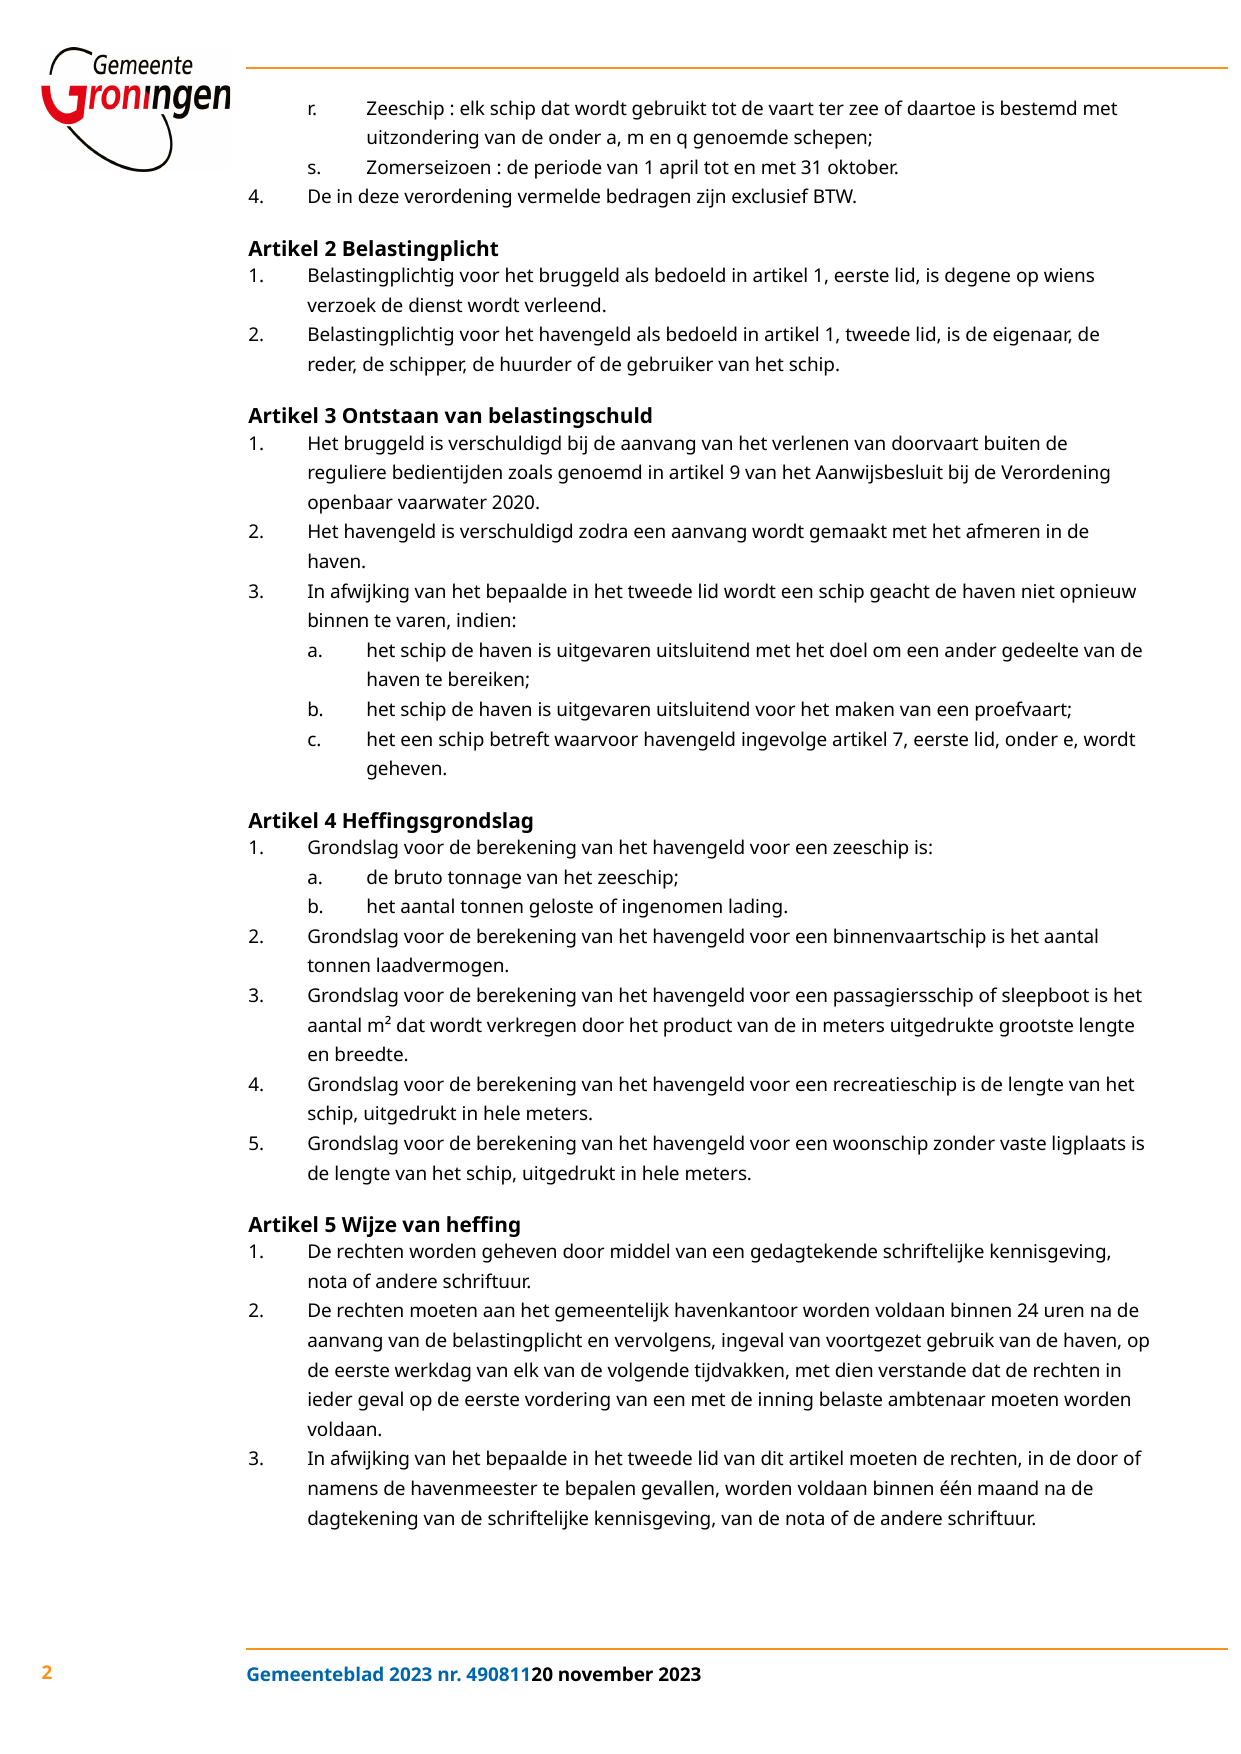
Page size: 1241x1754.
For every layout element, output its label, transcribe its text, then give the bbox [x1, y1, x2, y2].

list het aantal tonnen geloste of ingenomen lading. [307, 893, 1152, 919]
list De rechten worden geheven door middel van een gedagtekende schriftelijke kennisgeving, nota of andere schriftuur. [248, 1238, 1152, 1294]
text Artikel 3 Ontstaan van belastingschuld [248, 402, 1152, 430]
list de bruto tonnage van het zeeschip; [307, 864, 1152, 889]
list Grondslag voor de berekening van het havengeld voor een woonschip zonder vaste ligplaats is de lengte van het schip, uitgedrukt in hele meters. [248, 1130, 1152, 1185]
list In afwijking van het bepaalde in het tweede lid wordt een schip geacht de haven niet opnieuw binnen te varen, indien: [248, 578, 1152, 633]
list De rechten moeten aan het gemeentelijk havenkantoor worden voldaan binnen 24 uren na de aanvang van de belastingplicht en vervolgens, ingeval van voortgezet gebruik van de haven, op de eerste werkdag van elk van de volgende tijdvakken, met dien verstande dat de rechten in ieder geval op de eerste vordering van een met de inning belaste ambtenaar moeten worden voldaan. [248, 1298, 1152, 1442]
list Belastingplichtig voor het havengeld als bedoeld in artikel 1, tweede lid, is de eigenaar, de reder, de schipper, de huurder of de gebruiker van het schip. [248, 322, 1152, 377]
list Grondslag voor de berekening van het havengeld voor een zeeschip is: [248, 834, 1152, 860]
list Het bruggeld is verschuldigd bij de aanvang van het verlenen van doorvaart buiten de reguliere bedientijden zoals genoemd in artikel 9 van het Aanwijsbesluit bij de Verordening openbaar vaarwater 2020. [248, 430, 1152, 515]
list het schip de haven is uitgevaren uitsluitend met het doel om een ander gedeelte van de haven te bereiken; [307, 637, 1152, 692]
list Grondslag voor de berekening van het havengeld voor een passagiersschip of sleepboot is het aantal m² dat wordt verkregen door het product van de in meters uitgedrukte grootste lengte en breedte. [248, 982, 1152, 1067]
list Het havengeld is verschuldigd zodra een aanvang wordt gemaakt met het afmeren in de haven. [248, 519, 1152, 574]
list In afwijking van het bepaalde in het tweede lid van dit artikel moeten de rechten, in de door of namens de havenmeester te bepalen gevallen, worden voldaan binnen één maand na de dagtekening van de schriftelijke kennisgeving, van de nota of de andere schriftuur. [248, 1446, 1152, 1531]
list Grondslag voor de berekening van het havengeld voor een binnenvaartschip is het aantal tonnen laadvermogen. [248, 923, 1152, 978]
text Artikel 2 Belastingplicht [248, 234, 1152, 262]
text Artikel 5 Wijze van heffing [248, 1210, 1152, 1238]
list Grondslag voor de berekening van het havengeld voor een recreatieschip is de lengte van het schip, uitgedrukt in hele meters. [248, 1071, 1152, 1126]
text Artikel 4 Heffingsgrondslag [248, 806, 1152, 834]
list De in deze verordening vermelde bedragen zijn exclusief BTW. [248, 183, 1152, 209]
list het schip de haven is uitgevaren uitsluitend voor het maken van een proefvaart; [307, 696, 1152, 722]
picture [41, 47, 231, 172]
list het een schip betreft waarvoor havengeld ingevolge artikel 7, eerste lid, onder e, wordt geheven. [307, 726, 1152, 781]
list Belastingplichtig voor het bruggeld als bedoeld in artikel 1, eerste lid, is degene op wiens verzoek de dienst wordt verleend. [248, 262, 1152, 318]
list Zomerseizoen : de periode van 1 april tot en met 31 oktober. [307, 154, 1152, 180]
list Zeeschip : elk schip dat wordt gebruikt tot de vaart ter zee of daartoe is bestemd met uitzondering van de onder a, m en q genoemde schepen; [307, 95, 1152, 150]
